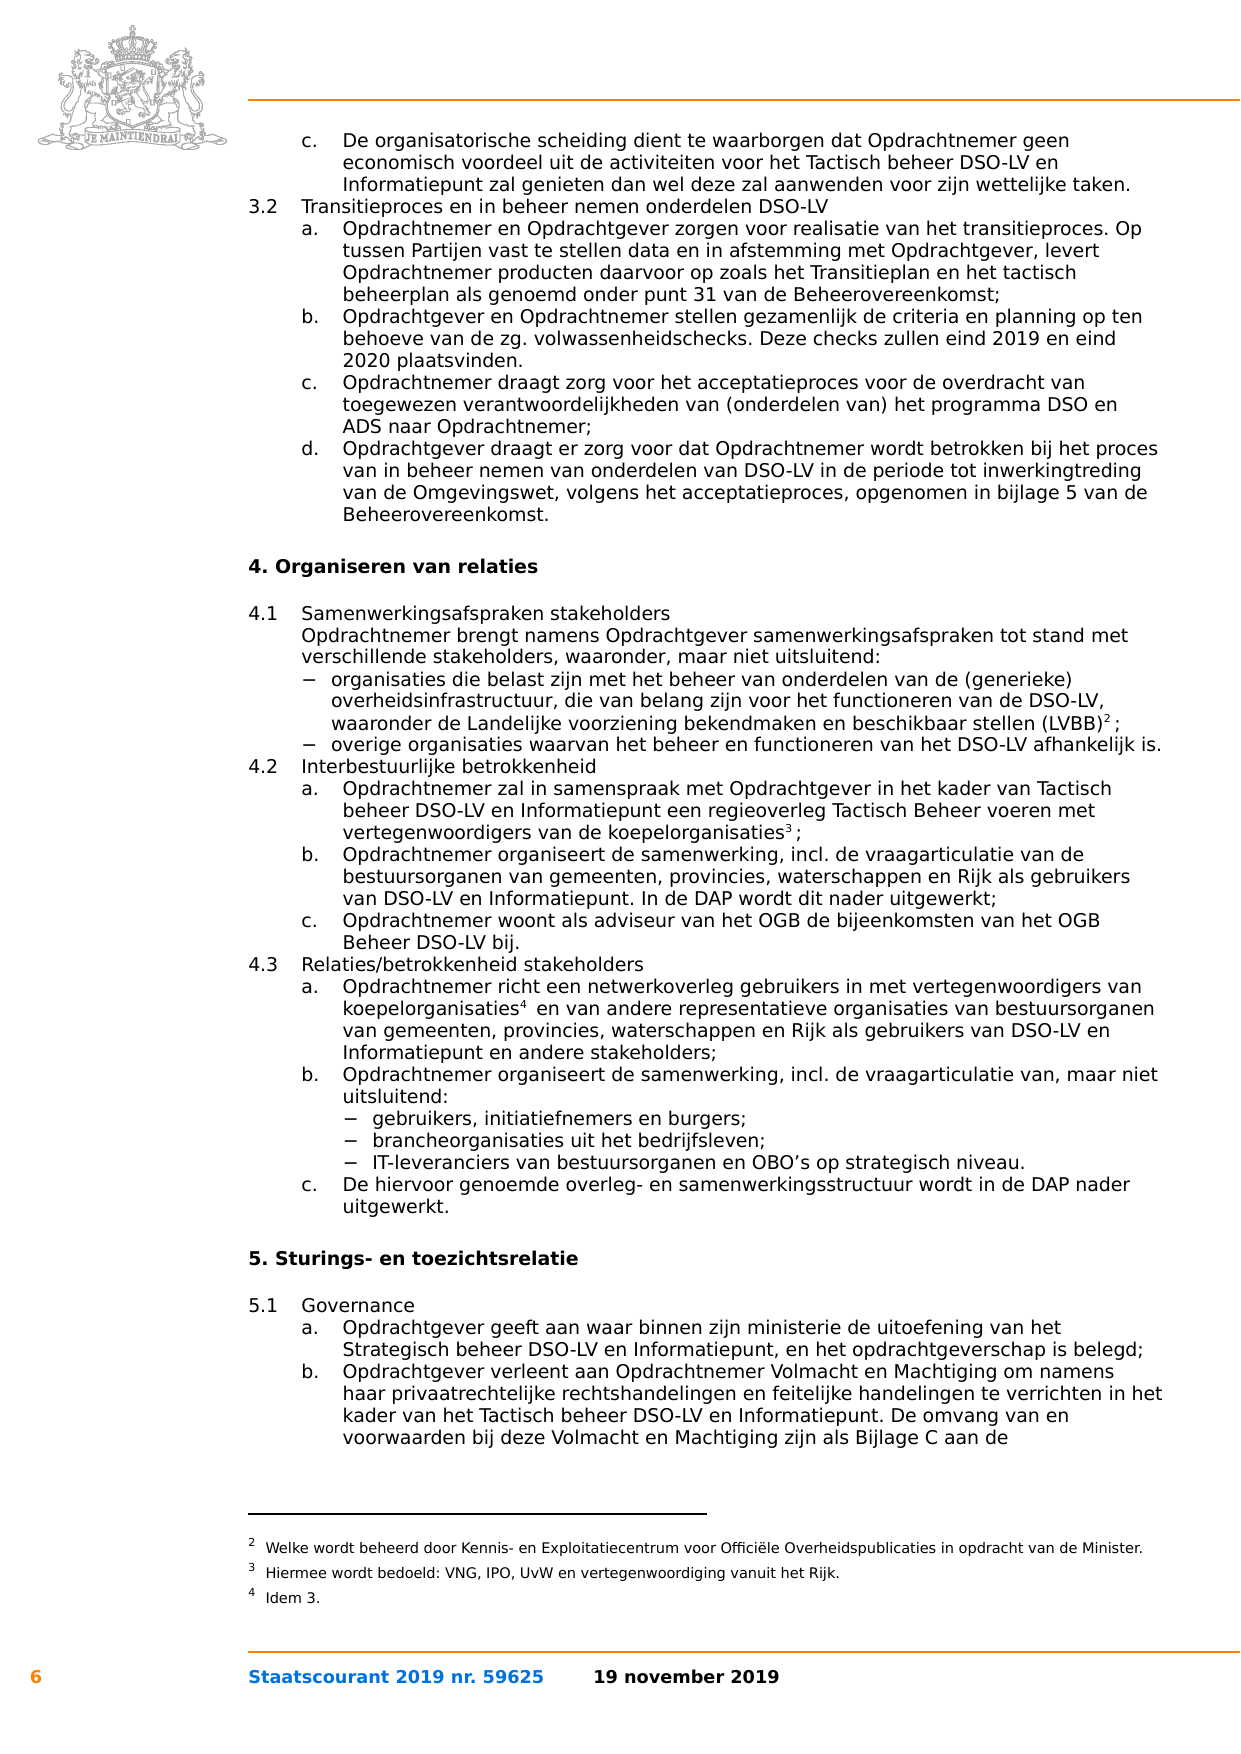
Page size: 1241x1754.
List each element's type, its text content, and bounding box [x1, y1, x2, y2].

text − overige organisaties waarvan het beheer en functioneren van het DSO-LV afhankelijk is. [301, 734, 1163, 756]
text c. De organisatorische scheiding dient te waarborgen dat Opdrachtnemer geen economisch voordeel uit de activiteiten voor het Tactisch beheer DSO-LV en Informatiepunt zal genieten dan wel deze zal aanwenden voor zijn wettelijke taken. [301, 130, 1163, 196]
text a. Opdrachtgever geeft aan waar binnen zijn ministerie de uitoefening van het Strategisch beheer DSO-LV en Informatiepunt, en het opdrachtgeverschap is belegd; [301, 1317, 1163, 1361]
text 5.1 Governance [248, 1295, 1163, 1317]
text a. Opdrachtnemer en Opdrachtgever zorgen voor realisatie van het transitieproces. Op tussen Partijen vast te stellen data en in afstemming met Opdrachtgever, levert Opdrachtnemer producten daarvoor op zoals het Transitieplan en het tactisch beheerplan als genoemd onder punt 31 van de Beheerovereenkomst; [301, 218, 1163, 306]
text c. Opdrachtnemer woont als adviseur van het OGB de bijeenkomsten van het OGB Beheer DSO-LV bij. [301, 910, 1163, 954]
text Idem 3. [248, 1586, 1163, 1608]
text b. Opdrachtgever en Opdrachtnemer stellen gezamenlijk de criteria en planning op ten behoeve van de zg. volwassenheidschecks. Deze checks zullen eind 2019 en eind 2020 plaatsvinden. [301, 306, 1163, 372]
text c. De hiervoor genoemde overleg- en samenwerkingsstructuur wordt in de DAP nader uitgewerkt. [301, 1174, 1163, 1218]
text d. Opdrachtgever draagt er zorg voor dat Opdrachtnemer wordt betrokken bij het proces van in beheer nemen van onderdelen van DSO-LV in de periode tot inwerkingtreding van de Omgevingswet, volgens het acceptatieproces, opgenomen in bijlage 5 van de Beheerovereenkomst. [301, 438, 1163, 526]
text Hiermee wordt bedoeld: VNG, IPO, UvW en vertegenwoordiging vanuit het Rijk. [248, 1561, 1163, 1583]
text c. Opdrachtnemer draagt zorg voor het acceptatieproces voor de overdracht van toegewezen verantwoordelijkheden van (onderdelen van) het programma DSO en ADS naar Opdrachtnemer; [301, 372, 1163, 438]
text − brancheorganisaties uit het bedrijfsleven; [343, 1130, 1163, 1152]
text − gebruikers, initiatiefnemers en burgers; [343, 1108, 1163, 1130]
text a. Opdrachtnemer zal in samenspraak met Opdrachtgever in het kader van Tactisch beheer DSO-LV en Informatiepunt een regieoverleg Tactisch Beheer voeren met vertegenwoordigers van de koepelorganisaties; [301, 778, 1163, 844]
text − organisaties die belast zijn met het beheer van onderdelen van de (generieke) overheidsinfrastructuur, die van belang zijn voor het functioneren van de DSO-LV, waaronder de Landelijke voorziening bekendmaken en beschikbaar stellen (LVBB); [301, 668, 1163, 734]
text − IT-leveranciers van bestuursorganen en OBO’s op strategisch niveau. [343, 1152, 1163, 1174]
subtitle 5. Sturings- en toezichtsrelatie [248, 1248, 1163, 1270]
text Welke wordt beheerd door Kennis- en Exploitatiecentrum voor Officiële Overheidspublicaties in opdracht van de Minister. [248, 1536, 1163, 1558]
text 4.2 Interbestuurlijke betrokkenheid [248, 756, 1163, 778]
text 3.2 Transitieproces en in beheer nemen onderdelen DSO-LV [248, 196, 1163, 218]
text a. Opdrachtnemer richt een netwerkoverleg gebruikers in met vertegenwoordigers van koepelorganisaties en van andere representatieve organisaties van bestuursorganen van gemeenten, provincies, waterschappen en Rijk als gebruikers van DSO-LV en Informatiepunt en andere stakeholders; [301, 976, 1163, 1064]
text 4.1 Samenwerkingsafspraken stakeholders [248, 602, 1163, 624]
text b. Opdrachtnemer organiseert de samenwerking, incl. de vraagarticulatie van, maar niet uitsluitend: [301, 1064, 1163, 1108]
text Opdrachtnemer brengt namens Opdrachtgever samenwerkingsafspraken tot stand met verschillende stakeholders, waaronder, maar niet uitsluitend: [301, 624, 1163, 668]
text b. Opdrachtnemer organiseert de samenwerking, incl. de vraagarticulatie van de bestuursorganen van gemeenten, provincies, waterschappen en Rijk als gebruikers van DSO-LV en Informatiepunt. In de DAP wordt dit nader uitgewerkt; [301, 844, 1163, 910]
picture [38, 25, 227, 150]
text b. Opdrachtgever verleent aan Opdrachtnemer Volmacht en Machtiging om namens haar privaatrechtelijke rechtshandelingen en feitelijke handelingen te verrichten in het kader van het Tactisch beheer DSO-LV en Informatiepunt. De omvang van en voorwaarden bij deze Volmacht en Machtiging zijn als Bijlage C aan de [301, 1361, 1163, 1449]
subtitle 4. Organiseren van relaties [248, 556, 1163, 577]
text 4.3 Relaties/betrokkenheid stakeholders [248, 954, 1163, 976]
